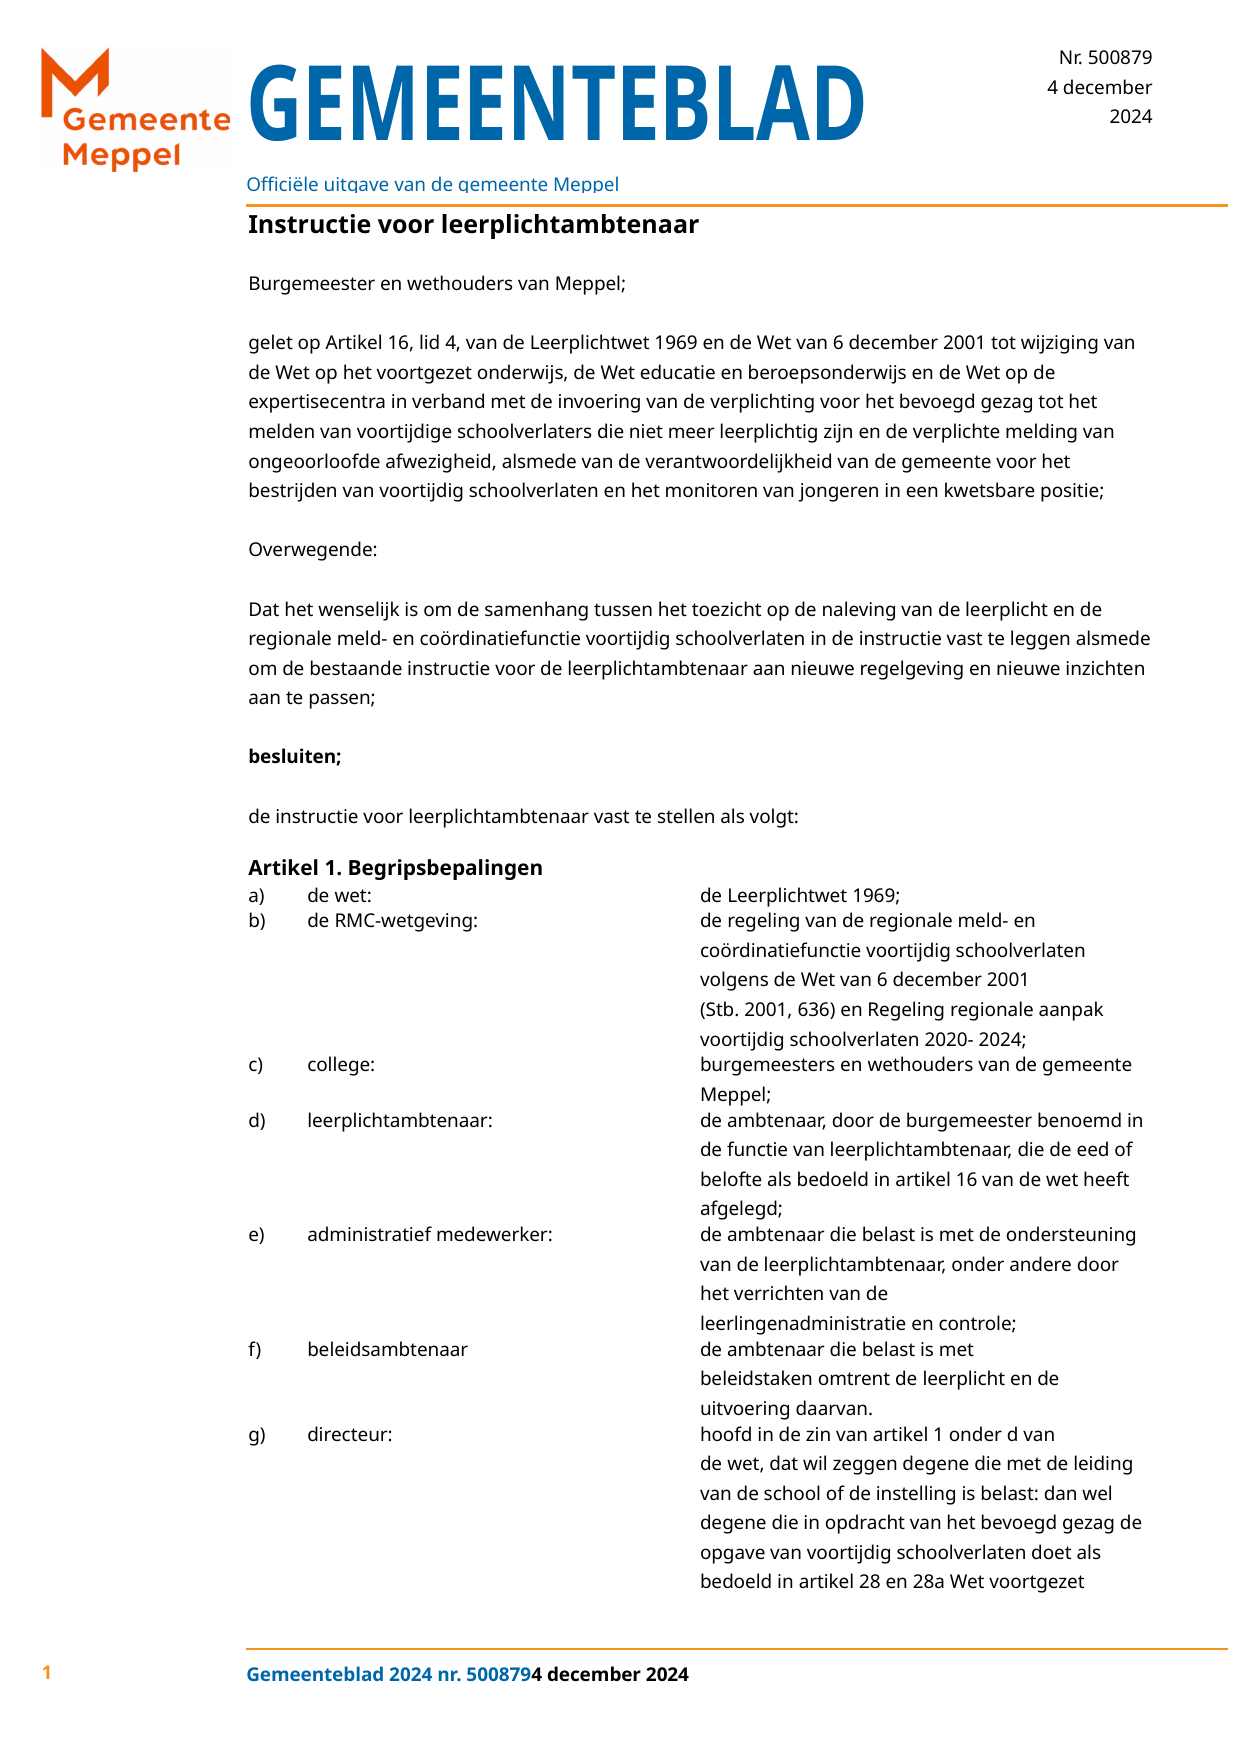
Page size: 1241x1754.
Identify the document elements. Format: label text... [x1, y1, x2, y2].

text Artikel 1. Begripsbepalingen [248, 853, 1152, 882]
text Burgemeester en wethouders van Meppel; [248, 270, 1152, 296]
table_cell de RMC-wetgeving: [248, 908, 700, 1052]
table_cell de ambtenaar die belast is met de ondersteuning van de leerplichtambtenaar, onder andere door het verrichten van de leerlingenadministratie en controle; [700, 1221, 1152, 1336]
table_cell de regeling van de regionale meld- en coördinatiefunctie voortijdig schoolverlaten volgens de Wet van 6 december 2001 (Stb. 2001, 636) en Regeling regionale aanpak voortijdig schoolverlaten 2020- 2024; [700, 908, 1152, 1052]
table_header de wet: [248, 882, 700, 907]
table_cell de ambtenaar die belast is met beleidstaken omtrent de leerplicht en de uitvoering daarvan. [700, 1336, 1152, 1421]
text besluiten; [248, 744, 1152, 769]
picture [41, 47, 231, 172]
text de instructie voor leerplichtambtenaar vast te stellen als volgt: [248, 803, 1152, 828]
table_header de Leerplichtwet 1969; [700, 882, 1152, 907]
text gelet op Artikel 16, lid 4, van de Leerplichtwet 1969 en de Wet van 6 december 2001 tot wijziging van de Wet op het voortgezet onderwijs, de Wet educatie en beroepsonderwijs en de Wet op de expertisecentra in verband met de invoering van de verplichting voor het bevoegd gezag tot het melden van voortijdige schoolverlaters die niet meer leerplichtig zijn en de verplichte melding van ongeoorloofde afwezigheid, alsmede van de verantwoordelijkheid van de gemeente voor het bestrijden van voortijdig schoolverlaten en het monitoren van jongeren in een kwetsbare positie; [248, 329, 1152, 503]
text Overwegende: [248, 537, 1152, 562]
text Instructie voor leerplichtambtenaar [248, 207, 1152, 241]
table_cell de ambtenaar, door de burgemeester benoemd in de functie van leerplichtambtenaar, die de eed of belofte als bedoeld in artikel 16 van de wet heeft afgelegd; [700, 1107, 1152, 1221]
table_cell burgemeesters en wethouders van de gemeente Meppel; [700, 1052, 1152, 1107]
table_cell beleidsambtenaar [248, 1336, 700, 1421]
text Dat het wenselijk is om de samenhang tussen het toezicht op de naleving van de leerplicht en de regionale meld- en coördinatiefunctie voortijdig schoolverlaten in de instructie vast te leggen alsmede om de bestaande instructie voor de leerplichtambtenaar aan nieuwe regelgeving en nieuwe inzichten aan te passen; [248, 596, 1152, 710]
table_cell directeur: [248, 1421, 700, 1594]
table_cell hoofd in de zin van artikel 1 onder d van de wet, dat wil zeggen degene die met de leiding van de school of de instelling is belast: dan wel degene die in opdracht van het bevoegd gezag de opgave van voortijdig schoolverlaten doet als bedoeld in artikel 28 en 28a Wet voortgezet [700, 1421, 1152, 1594]
table_cell college: [248, 1052, 700, 1107]
table_cell administratief medewerker: [248, 1221, 700, 1336]
table_cell leerplichtambtenaar: [248, 1107, 700, 1221]
